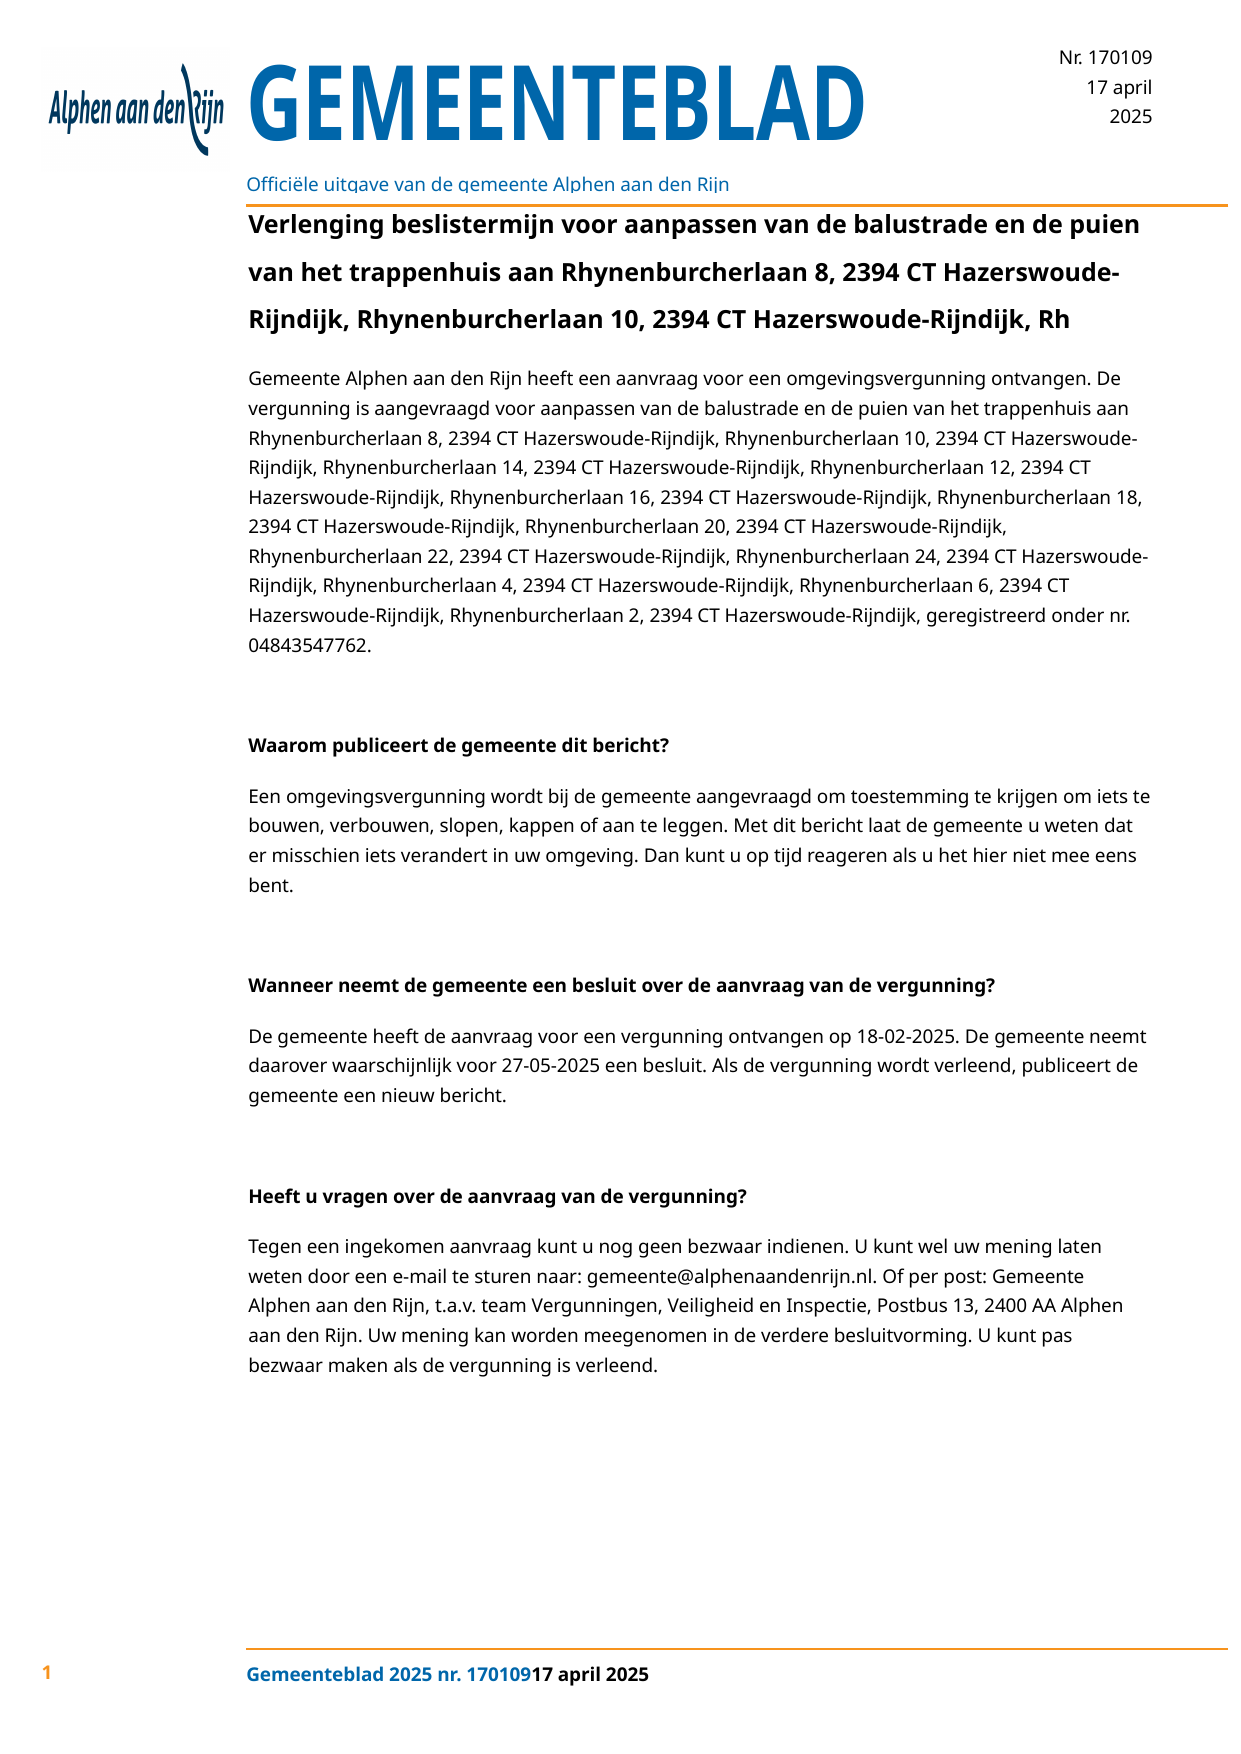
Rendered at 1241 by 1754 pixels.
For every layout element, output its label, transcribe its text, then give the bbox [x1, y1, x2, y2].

text Wanneer neemt de gemeente een besluit over de aanvraag van de vergunning? [248, 973, 1152, 998]
picture [41, 47, 231, 172]
text Een omgevingsvergunning wordt bij de gemeente aangevraagd om toestemming te krijgen om iets te bouwen, verbouwen, slopen, kappen of aan te leggen. Met dit bericht laat de gemeente u weten dat er misschien iets verandert in uw omgeving. Dan kunt u op tijd reageren als u het hier niet mee eens bent. [248, 783, 1152, 897]
text De gemeente heeft de aanvraag voor een vergunning ontvangen op 18-02-2025. De gemeente neemt daarover waarschijnlijk voor 27-05-2025 een besluit. Als de vergunning wordt verleend, publiceert de gemeente een nieuw bericht. [248, 1023, 1152, 1108]
text Heeft u vragen over de aanvraag van de vergunning? [248, 1183, 1152, 1209]
text Waarom publiceert de gemeente dit bericht? [248, 733, 1152, 758]
text Gemeente Alphen aan den Rijn heeft een aanvraag voor een omgevingsvergunning ontvangen. De vergunning is aangevraagd voor aanpassen van de balustrade en de puien van het trappenhuis aan Rhynenburcherlaan 8, 2394 CT Hazerswoude-Rijndijk, Rhynenburcherlaan 10, 2394 CT Hazerswoude-Rijndijk, Rhynenburcherlaan 14, 2394 CT Hazerswoude-Rijndijk, Rhynenburcherlaan 12, 2394 CT Hazerswoude-Rijndijk, Rhynenburcherlaan 16, 2394 CT Hazerswoude-Rijndijk, Rhynenburcherlaan 18, 2394 CT Hazerswoude-Rijndijk, Rhynenburcherlaan 20, 2394 CT Hazerswoude-Rijndijk, Rhynenburcherlaan 22, 2394 CT Hazerswoude-Rijndijk, Rhynenburcherlaan 24, 2394 CT Hazerswoude-Rijndijk, Rhynenburcherlaan 4, 2394 CT Hazerswoude-Rijndijk, Rhynenburcherlaan 6, 2394 CT Hazerswoude-Rijndijk, Rhynenburcherlaan 2, 2394 CT Hazerswoude-Rijndijk, geregistreerd onder nr. 04843547762. [248, 366, 1152, 657]
text Verlenging beslistermijn voor aanpassen van de balustrade en de puien van het trappenhuis aan Rhynenburcherlaan 8, 2394 CT Hazerswoude-Rijndijk, Rhynenburcherlaan 10, 2394 CT Hazerswoude-Rijndijk, Rh [248, 207, 1152, 336]
text Tegen een ingekomen aanvraag kunt u nog geen bezwaar indienen. U kunt wel uw mening laten weten door een e-mail te sturen naar: gemeente@alphenaandenrijn.nl. Of per post: Gemeente Alphen aan den Rijn, t.a.v. team Vergunningen, Veiligheid en Inspectie, Postbus 13, 2400 AA Alphen aan den Rijn. Uw mening kan worden meegenomen in de verdere besluitvorming. U kunt pas bezwaar maken als de vergunning is verleend. [248, 1233, 1152, 1377]
